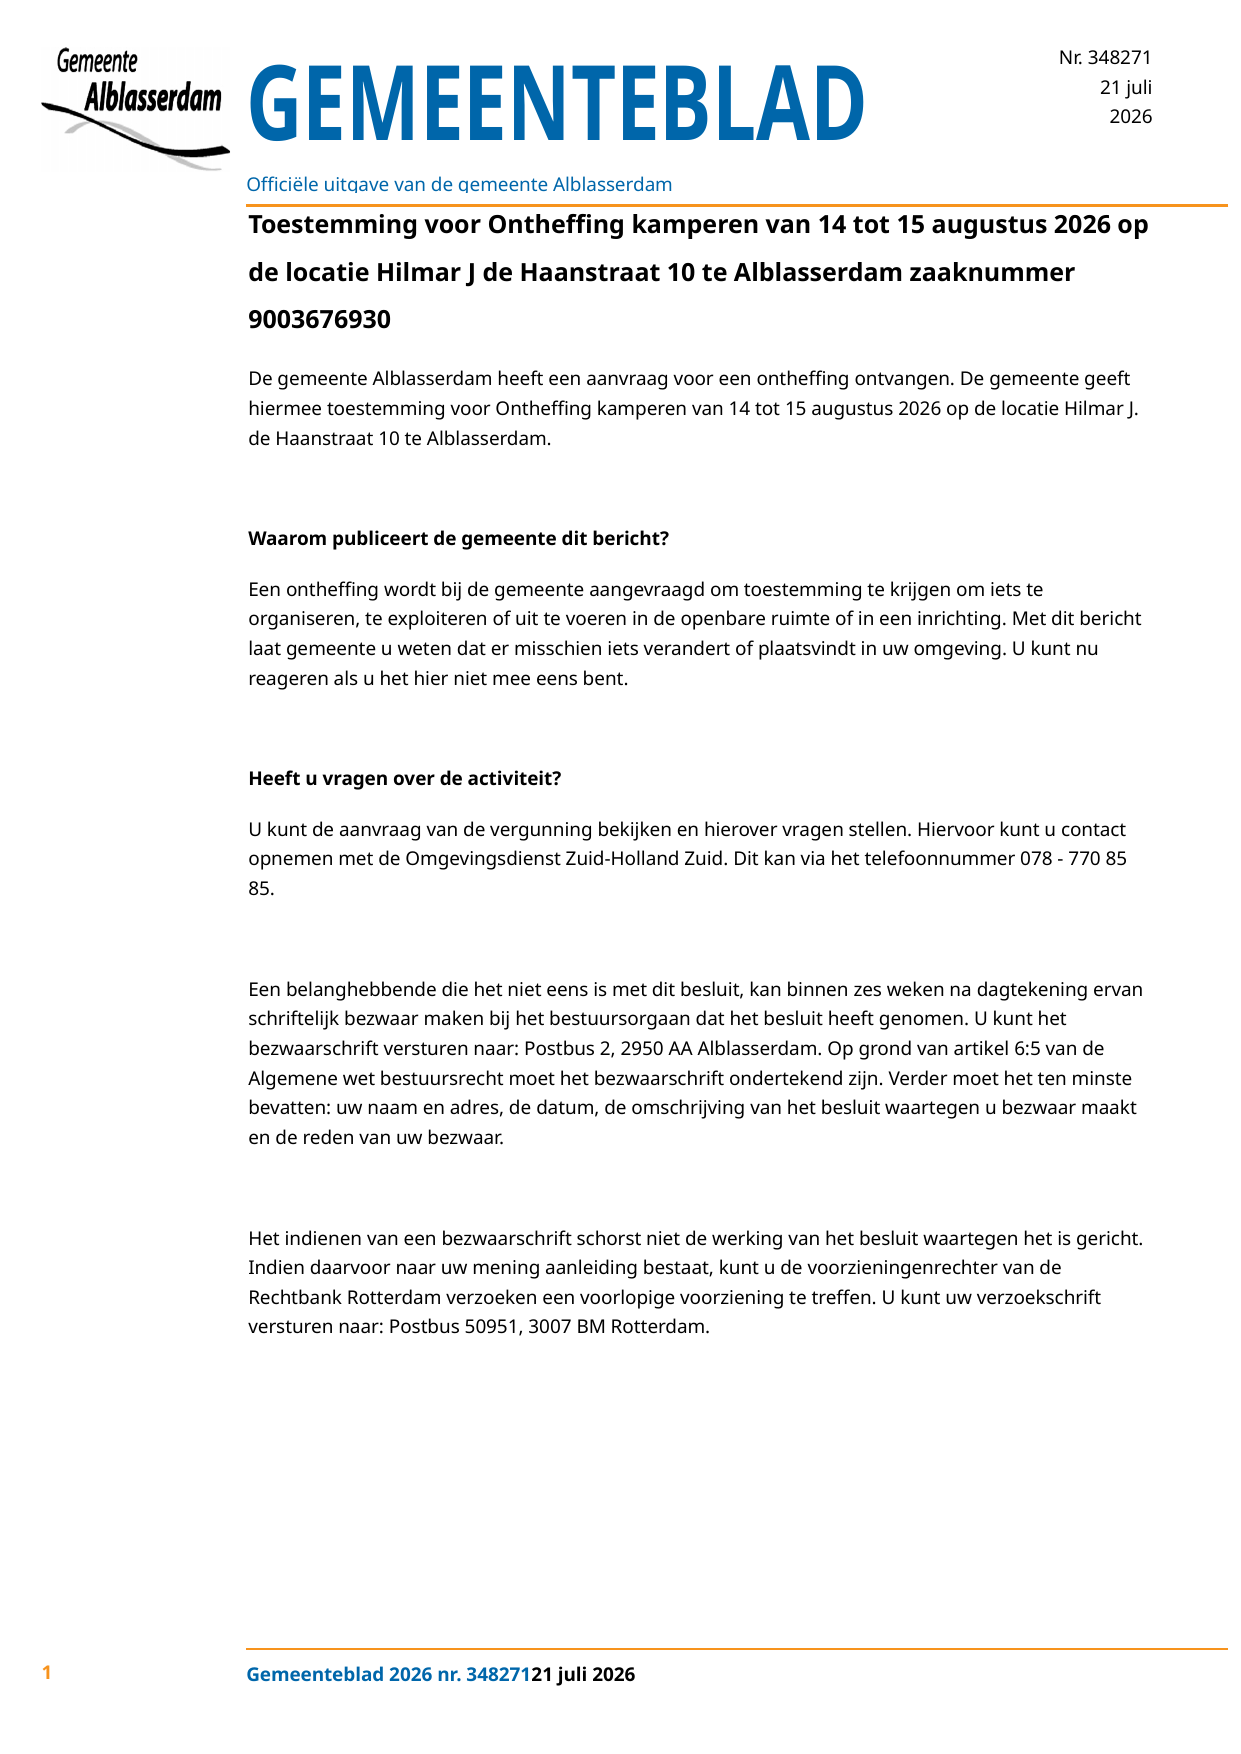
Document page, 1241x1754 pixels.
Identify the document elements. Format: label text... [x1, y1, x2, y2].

text U kunt de aanvraag van de vergunning bekijken en hierover vragen stellen. Hiervoor kunt u contact opnemen met de Omgevingsdienst Zuid-Holland Zuid. Dit kan via het telefoonnummer 078 - 770 85 85. [248, 816, 1152, 901]
text Een ontheffing wordt bij de gemeente aangevraagd om toestemming te krijgen om iets te organiseren, te exploiteren of uit te voeren in de openbare ruimte of in een inrichting. Met dit bericht laat gemeente u weten dat er misschien iets verandert of plaatsvindt in uw omgeving. U kunt nu reageren als u het hier niet mee eens bent. [248, 576, 1152, 690]
text Het indienen van een bezwaarschrift schorst niet de werking van het besluit waartegen het is gericht. Indien daarvoor naar uw mening aanleiding bestaat, kunt u de voorzieningenrechter van de Rechtbank Rotterdam verzoeken een voorlopige voorziening te treffen. U kunt uw verzoekschrift versturen naar: Postbus 50951, 3007 BM Rotterdam. [248, 1225, 1152, 1339]
picture [41, 47, 231, 172]
text De gemeente Alblasserdam heeft een aanvraag voor een ontheffing ontvangen. De gemeente geeft hiermee toestemming voor Ontheffing kamperen van 14 tot 15 augustus 2026 op de locatie Hilmar J. de Haanstraat 10 te Alblasserdam. [248, 366, 1152, 450]
text Heeft u vragen over de activiteit? [248, 766, 1152, 791]
text Toestemming voor Ontheffing kamperen van 14 tot 15 augustus 2026 op de locatie Hilmar J de Haanstraat 10 te Alblasserdam zaaknummer 9003676930 [248, 207, 1152, 336]
text Een belanghebbende die het niet eens is met dit besluit, kan binnen zes weken na dagtekening ervan schriftelijk bezwaar maken bij het bestuursorgaan dat het besluit heeft genomen. U kunt het bezwaarschrift versturen naar: Postbus 2, 2950 AA Alblasserdam. Op grond van artikel 6:5 van de Algemene wet bestuursrecht moet het bezwaarschrift ondertekend zijn. Verder moet het ten minste bevatten: uw naam en adres, de datum, de omschrijving van het besluit waartegen u bezwaar maakt en de reden van uw bezwaar. [248, 976, 1152, 1149]
text Waarom publiceert de gemeente dit bericht? [248, 526, 1152, 551]
